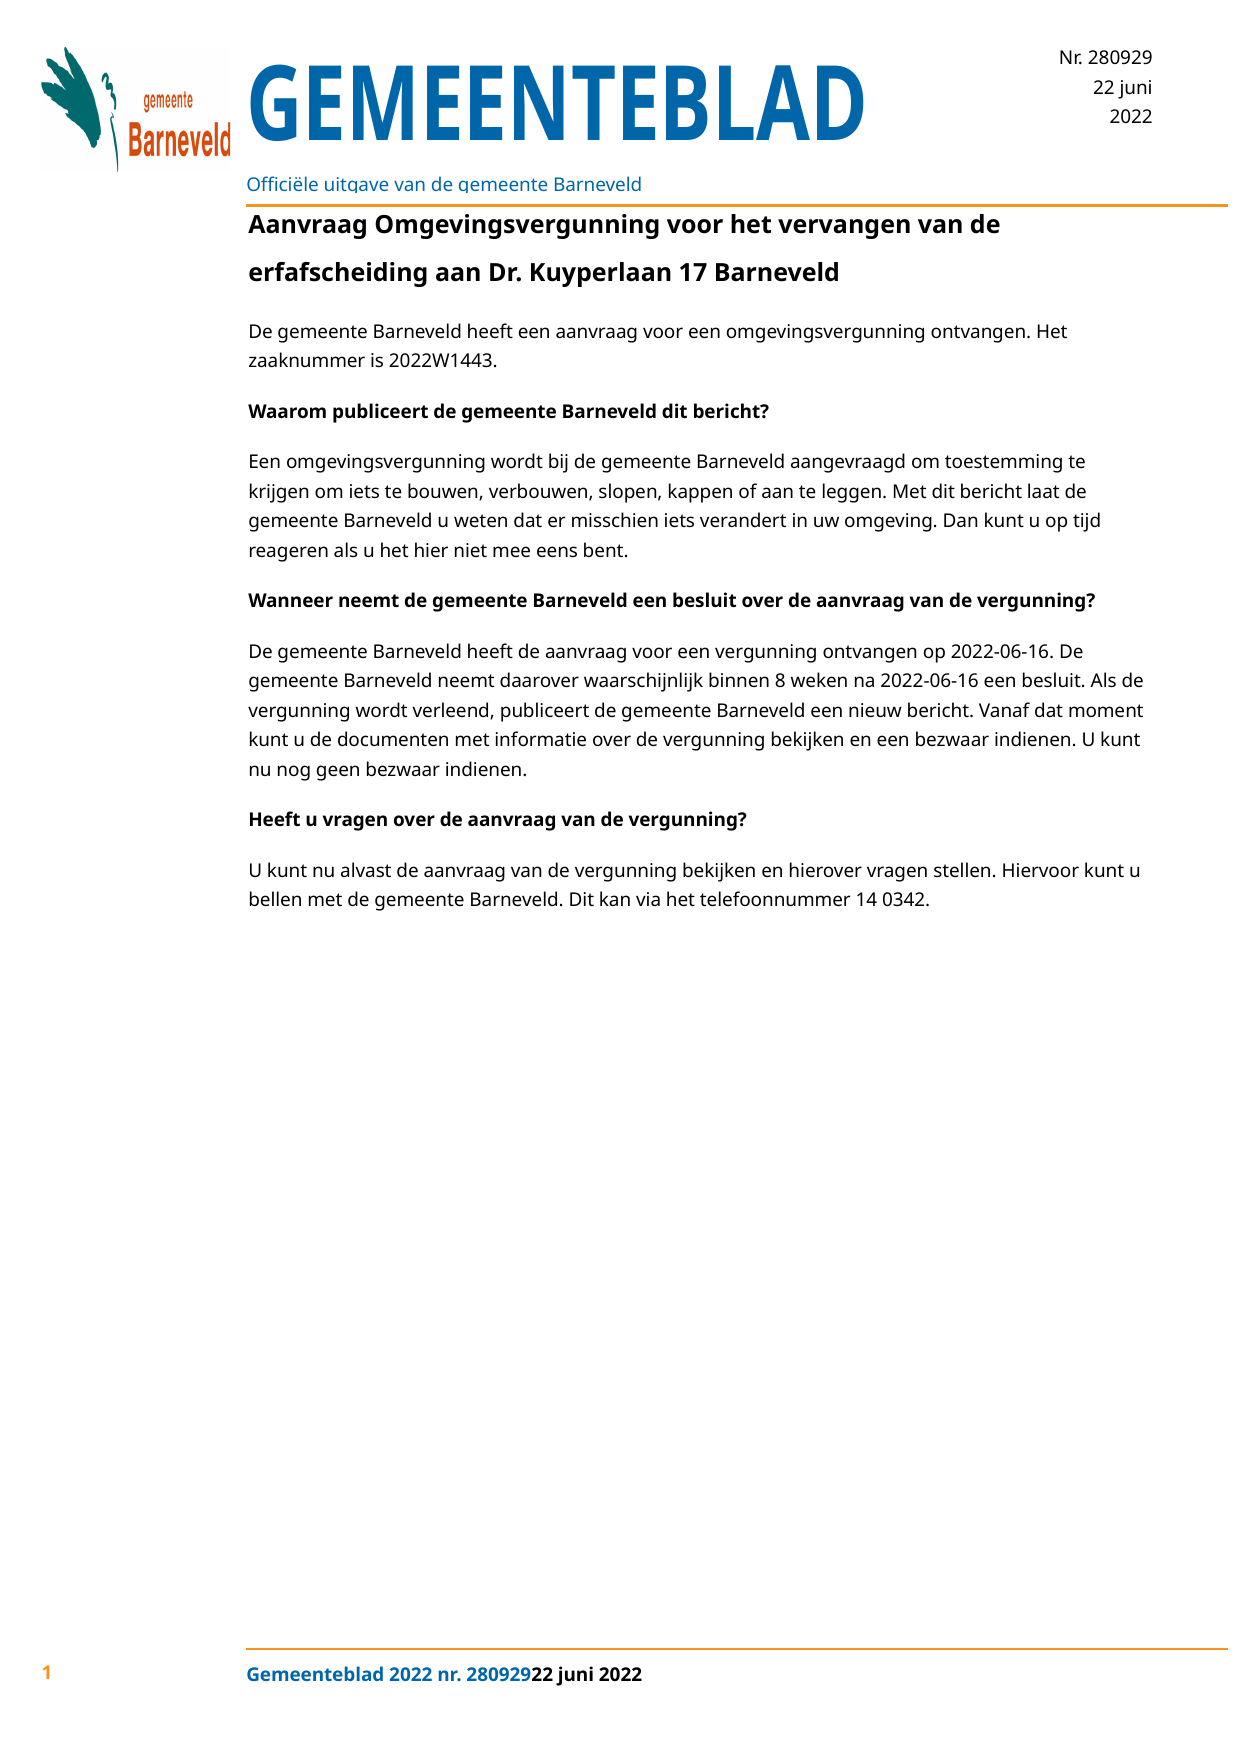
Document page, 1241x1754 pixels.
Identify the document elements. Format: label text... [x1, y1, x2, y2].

text De gemeente Barneveld heeft een aanvraag voor een omgevingsvergunning ontvangen. Het zaaknummer is 2022W1443. [248, 318, 1152, 373]
text Heeft u vragen over de aanvraag van de vergunning? [248, 807, 1152, 832]
text Aanvraag Omgevingsvergunning voor het vervangen van de erfafscheiding aan Dr. Kuyperlaan 17 Barneveld [248, 207, 1152, 288]
text Een omgevingsvergunning wordt bij de gemeente Barneveld aangevraagd om toestemming te krijgen om iets te bouwen, verbouwen, slopen, kappen of aan te leggen. Met dit bericht laat de gemeente Barneveld u weten dat er misschien iets verandert in uw omgeving. Dan kunt u op tijd reageren als u het hier niet mee eens bent. [248, 448, 1152, 563]
picture [41, 47, 231, 172]
text Waarom publiceert de gemeente Barneveld dit bericht? [248, 398, 1152, 424]
text Wanneer neemt de gemeente Barneveld een besluit over de aanvraag van de vergunning? [248, 587, 1152, 613]
text U kunt nu alvast de aanvraag van de vergunning bekijken en hierover vragen stellen. Hiervoor kunt u bellen met de gemeente Barneveld. Dit kan via het telefoonnummer 14 0342. [248, 857, 1152, 912]
text De gemeente Barneveld heeft de aanvraag voor een vergunning ontvangen op 2022-06-16. De gemeente Barneveld neemt daarover waarschijnlijk binnen 8 weken na 2022-06-16 een besluit. Als de vergunning wordt verleend, publiceert de gemeente Barneveld een nieuw bericht. Vanaf dat moment kunt u de documenten met informatie over de vergunning bekijken en een bezwaar indienen. U kunt nu nog geen bezwaar indienen. [248, 638, 1152, 782]
